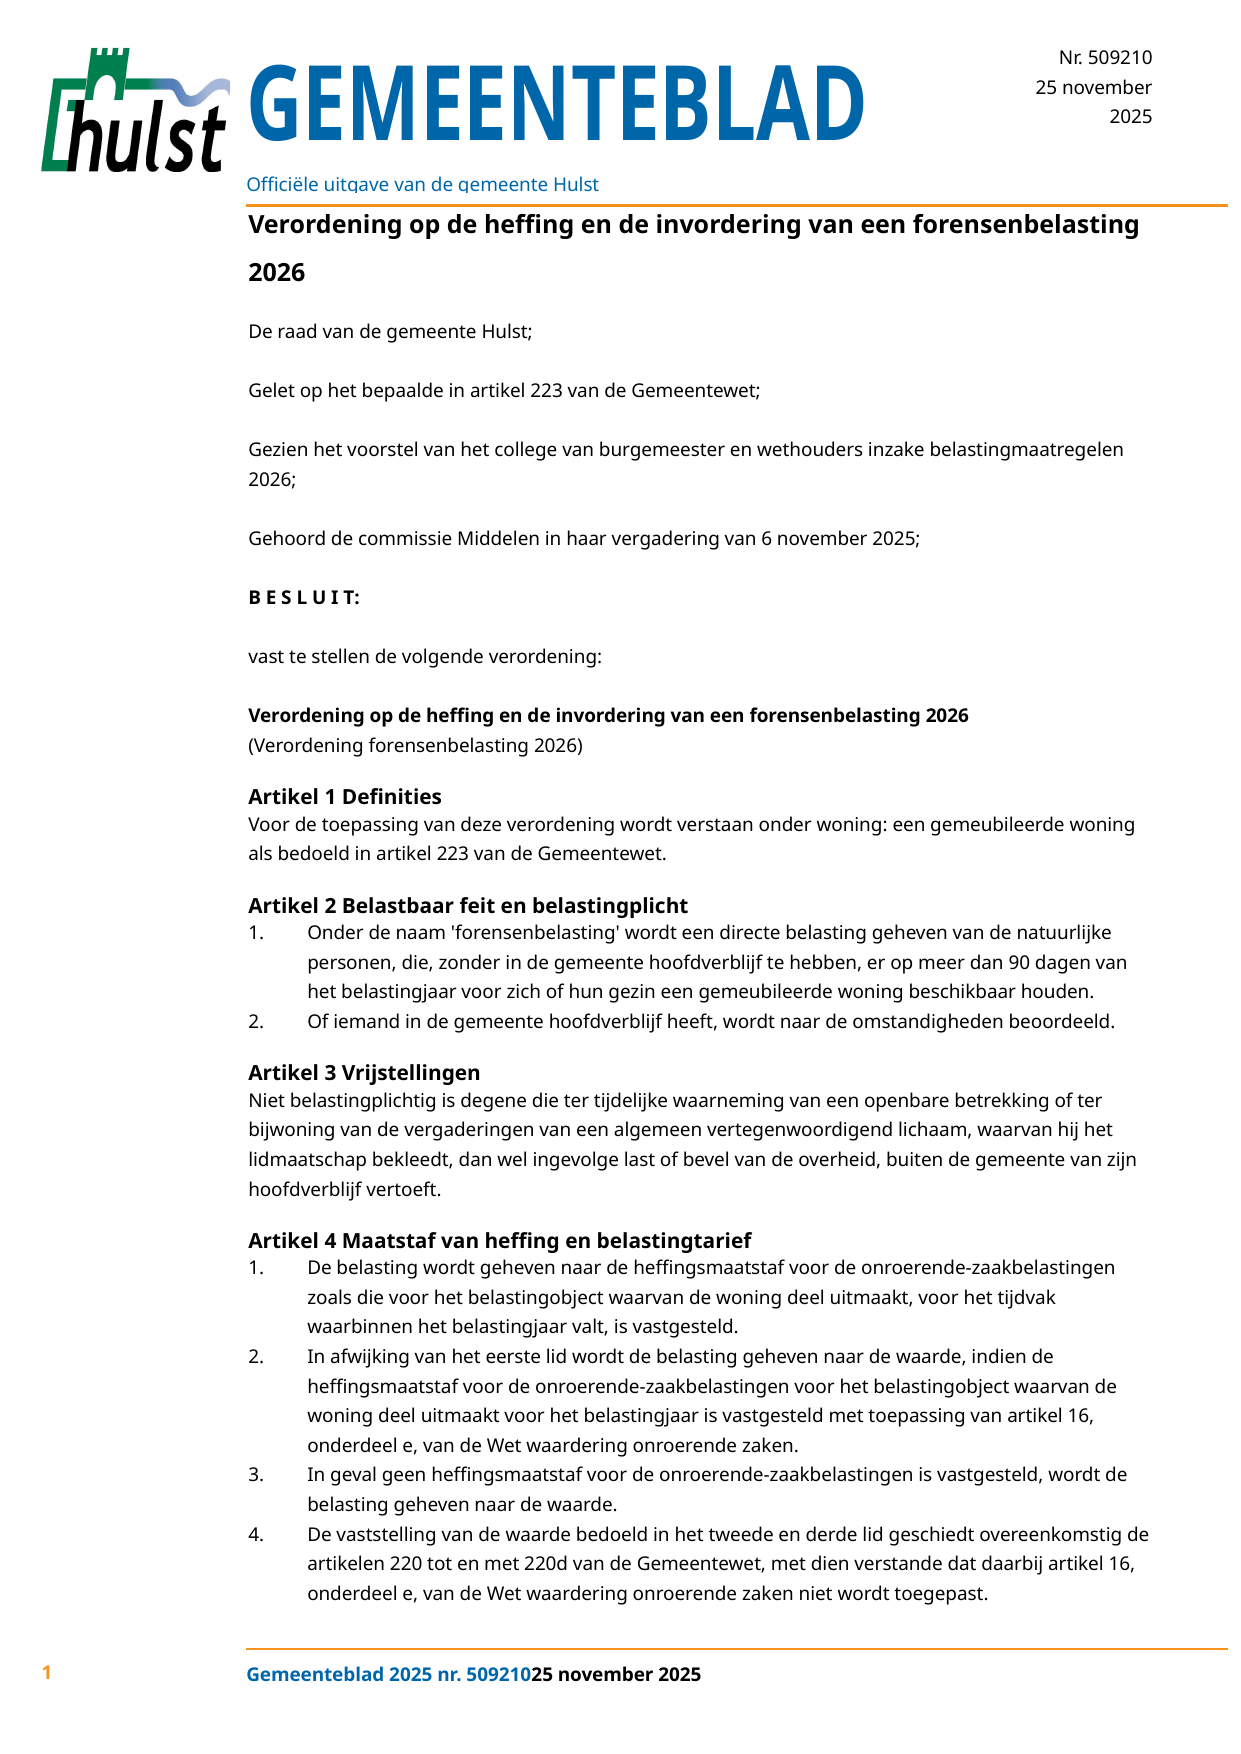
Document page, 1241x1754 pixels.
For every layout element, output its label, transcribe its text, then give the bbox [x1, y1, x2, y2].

text vast te stellen de volgende verordening: [248, 643, 1152, 669]
list In geval geen heffingsmaatstaf voor de onroerende-zaakbelastingen is vastgesteld, wordt de belasting geheven naar de waarde. [248, 1462, 1152, 1517]
text Verordening op de heffing en de invordering van een forensenbelasting 2026 [248, 702, 1152, 728]
text Voor de toepassing van deze verordening wordt verstaan onder woning: een gemeubileerde woning als bedoeld in artikel 223 van de Gemeentewet. [248, 811, 1152, 866]
text Artikel 4 Maatstaf van heffing en belastingtarief [248, 1226, 1152, 1254]
list De vaststelling van de waarde bedoeld in het tweede en derde lid geschiedt overeenkomstig de artikelen 220 tot en met 220d van de Gemeentewet, met dien verstande dat daarbij artikel 16, onderdeel e, van de Wet waardering onroerende zaken niet wordt toegepast. [248, 1521, 1152, 1606]
picture [41, 47, 231, 172]
text Verordening op de heffing en de invordering van een forensenbelasting 2026 [248, 207, 1152, 288]
text Gelet op het bepaalde in artikel 223 van de Gemeentewet; [248, 377, 1152, 403]
text B E S L U I T: [248, 584, 1152, 610]
list Of iemand in de gemeente hoofdverblijf heeft, wordt naar de omstandigheden beoordeeld. [248, 1008, 1152, 1034]
list De belasting wordt geheven naar de heffingsmaatstaf voor de onroerende-zaakbelastingen zoals die voor het belastingobject waarvan de woning deel uitmaakt, voor het tijdvak waarbinnen het belastingjaar valt, is vastgesteld. [248, 1254, 1152, 1339]
text Gezien het voorstel van het college van burgemeester en wethouders inzake belastingmaatregelen 2026; [248, 436, 1152, 492]
text Artikel 3 Vrijstellingen [248, 1058, 1152, 1087]
text De raad van de gemeente Hulst; [248, 318, 1152, 344]
text (Verordening forensenbelasting 2026) [248, 732, 1152, 758]
list Onder de naam 'forensenbelasting' wordt een directe belasting geheven van de natuurlijke personen, die, zonder in de gemeente hoofdverblijf te hebben, er op meer dan 90 dagen van het belastingjaar voor zich of hun gezin een gemeubileerde woning beschikbaar houden. [248, 919, 1152, 1004]
list In afwijking van het eerste lid wordt de belasting geheven naar de waarde, indien de heffingsmaatstaf voor de onroerende-zaakbelastingen voor het belastingobject waarvan de woning deel uitmaakt voor het belastingjaar is vastgesteld met toepassing van artikel 16, onderdeel e, van de Wet waardering onroerende zaken. [248, 1343, 1152, 1458]
text Gehoord de commissie Middelen in haar vergadering van 6 november 2025; [248, 525, 1152, 551]
text Artikel 1 Definities [248, 782, 1152, 811]
text Artikel 2 Belastbaar feit en belastingplicht [248, 891, 1152, 919]
text Niet belastingplichtig is degene die ter tijdelijke waarneming van een openbare betrekking of ter bijwoning van de vergaderingen van een algemeen vertegenwoordigend lichaam, waarvan hij het lidmaatschap bekleedt, dan wel ingevolge last of bevel van de overheid, buiten de gemeente van zijn hoofdverblijf vertoeft. [248, 1087, 1152, 1201]
